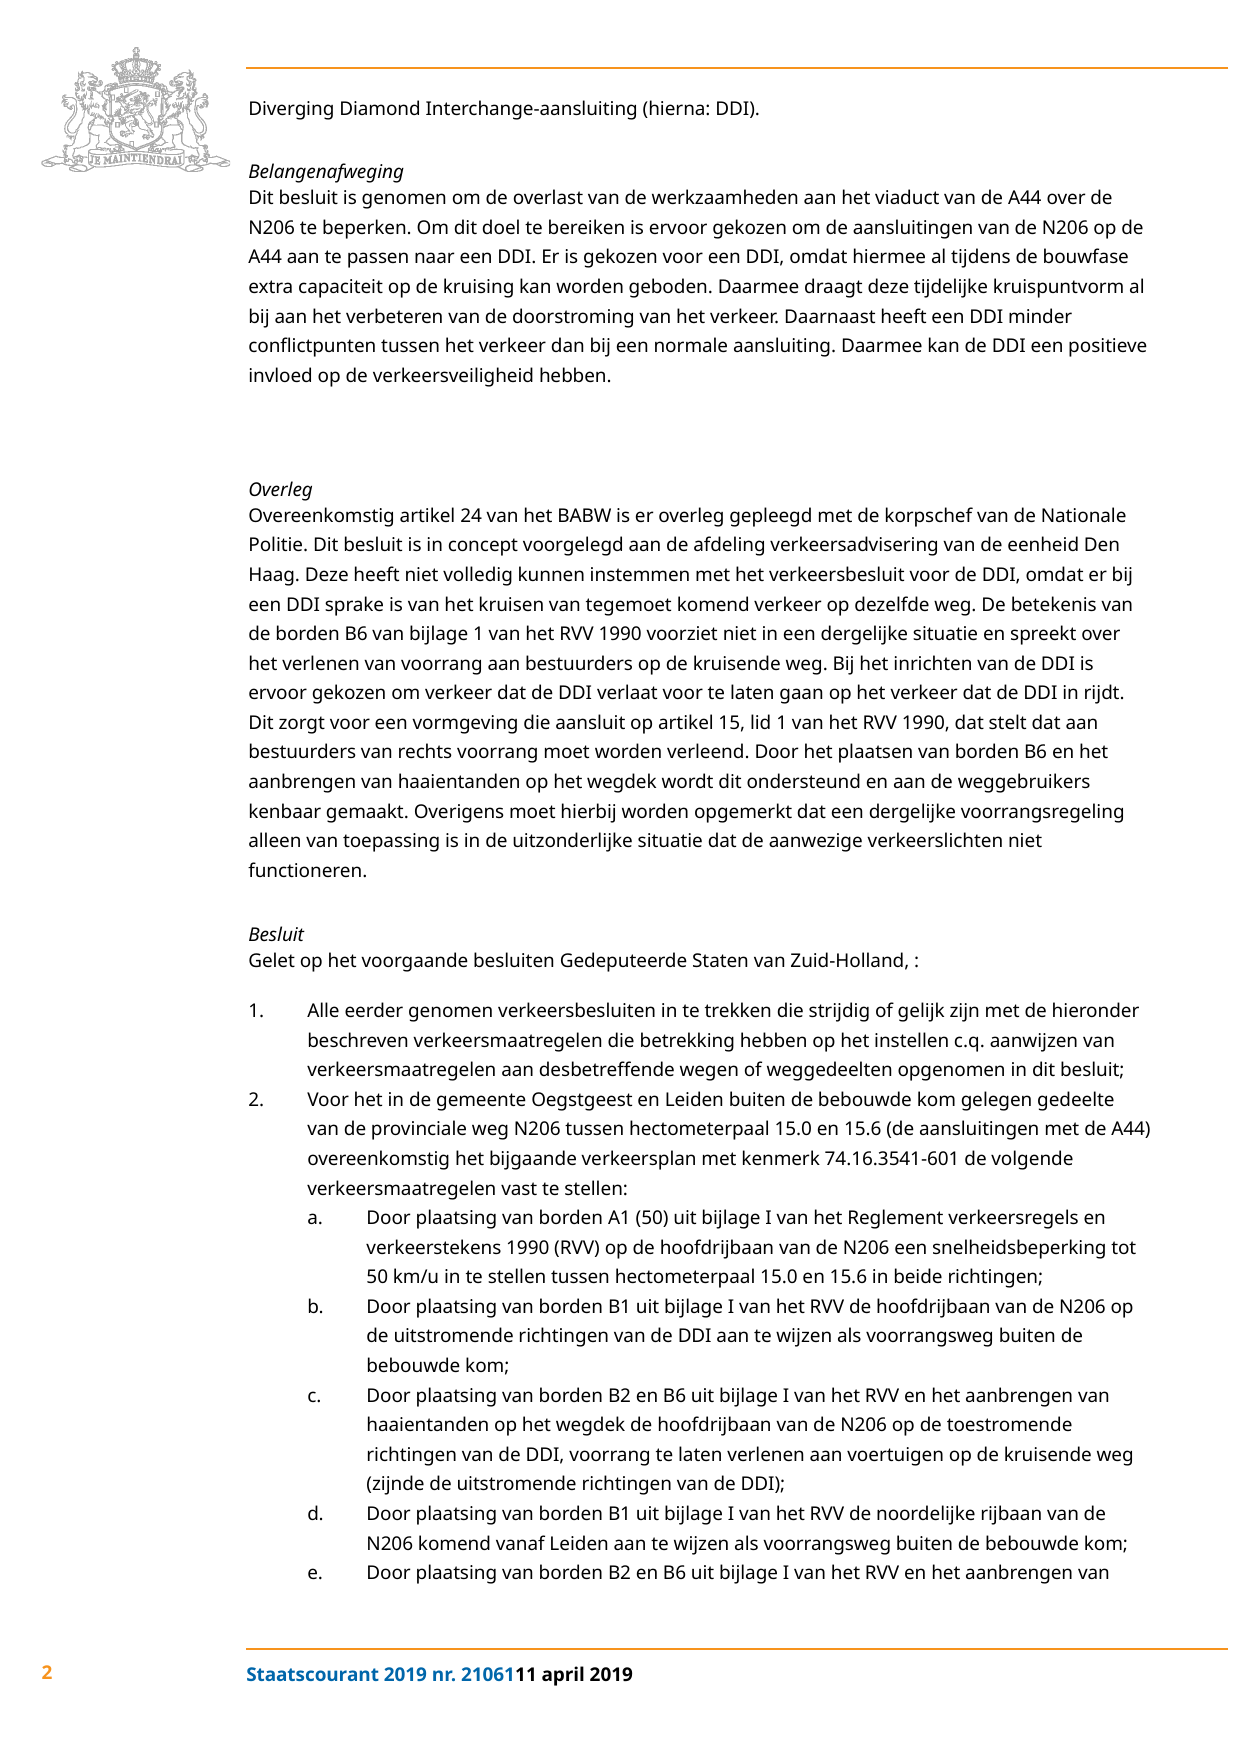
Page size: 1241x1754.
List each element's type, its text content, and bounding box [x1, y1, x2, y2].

list Door plaatsing van borden B2 en B6 uit bijlage I van het RVV en het aanbrengen van [307, 1559, 1152, 1585]
text Dit besluit is genomen om de overlast van de werkzaamheden aan het viaduct van de A44 over de N206 te beperken. Om dit doel te bereiken is ervoor gekozen om de aansluitingen van de N206 op de A44 aan te passen naar een DDI. Er is gekozen voor een DDI, omdat hiermee al tijdens de bouwfase extra capaciteit op de kruising kan worden geboden. Daarmee draagt deze tijdelijke kruispuntvorm al bij aan het verbeteren van de doorstroming van het verkeer. Daarnaast heeft een DDI minder conflictpunten tussen het verkeer dan bij een normale aansluiting. Daarmee kan de DDI een positieve invloed op de verkeersveiligheid hebben. [248, 184, 1152, 388]
picture [41, 47, 231, 172]
list Door plaatsing van borden B1 uit bijlage I van het RVV de noordelijke rijbaan van de N206 komend vanaf Leiden aan te wijzen als voorrangsweg buiten de bebouwde kom; [307, 1500, 1152, 1555]
text Besluit [248, 921, 1152, 947]
list Door plaatsing van borden B2 en B6 uit bijlage I van het RVV en het aanbrengen van haaientanden op het wegdek de hoofdrijbaan van de N206 op de toestromende richtingen van de DDI, voorrang te laten verlenen aan voertuigen op de kruisende weg (zijnde de uitstromende richtingen van de DDI); [307, 1382, 1152, 1496]
text Overeenkomstig artikel 24 van het BABW is er overleg gepleegd met de korpschef van de Nationale Politie. Dit besluit is in concept voorgelegd aan de afdeling verkeersadvisering van de eenheid Den Haag. Deze heeft niet volledig kunnen instemmen met het verkeersbesluit voor de DDI, omdat er bij een DDI sprake is van het kruisen van tegemoet komend verkeer op dezelfde weg. De betekenis van de borden B6 van bijlage 1 van het RVV 1990 voorziet niet in een dergelijke situatie en spreekt over het verlenen van voorrang aan bestuurders op de kruisende weg. Bij het inrichten van de DDI is ervoor gekozen om verkeer dat de DDI verlaat voor te laten gaan op het verkeer dat de DDI in rijdt. Dit zorgt voor een vormgeving die aansluit op artikel 15, lid 1 van het RVV 1990, dat stelt dat aan bestuurders van rechts voorrang moet worden verleend. Door het plaatsen van borden B6 en het aanbrengen van haaientanden op het wegdek wordt dit ondersteund en aan de weggebruikers kenbaar gemaakt. Overigens moet hierbij worden opgemerkt dat een dergelijke voorrangsregeling alleen van toepassing is in de uitzonderlijke situatie dat de aanwezige verkeerslichten niet functioneren. [248, 502, 1152, 883]
list Voor het in de gemeente Oegstgeest en Leiden buiten de bebouwde kom gelegen gedeelte van de provinciale weg N206 tussen hectometerpaal 15.0 en 15.6 (de aansluitingen met de A44) overeenkomstig het bijgaande verkeersplan met kenmerk 74.16.3541-601 de volgende verkeersmaatregelen vast te stellen: [248, 1086, 1152, 1200]
text Overleg [248, 476, 1152, 502]
text Belangenafweging [248, 159, 1152, 184]
list Door plaatsing van borden A1 (50) uit bijlage I van het Reglement verkeersregels en verkeerstekens 1990 (RVV) op de hoofdrijbaan van de N206 een snelheidsbeperking tot 50 km/u in te stellen tussen hectometerpaal 15.0 en 15.6 in beide richtingen; [307, 1204, 1152, 1289]
list Door plaatsing van borden B1 uit bijlage I van het RVV de hoofdrijbaan van de N206 op de uitstromende richtingen van de DDI aan te wijzen als voorrangsweg buiten de bebouwde kom; [307, 1293, 1152, 1378]
list Alle eerder genomen verkeersbesluiten in te trekken die strijdig of gelijk zijn met de hieronder beschreven verkeersmaatregelen die betrekking hebben op het instellen c.q. aanwijzen van verkeersmaatregelen aan desbetreffende wegen of weggedeelten opgenomen in dit besluit; [248, 997, 1152, 1082]
text Gelet op het voorgaande besluiten Gedeputeerde Staten van Zuid-Holland, : [248, 947, 1152, 972]
text Diverging Diamond Interchange-aansluiting (hierna: DDI). [248, 95, 1152, 121]
